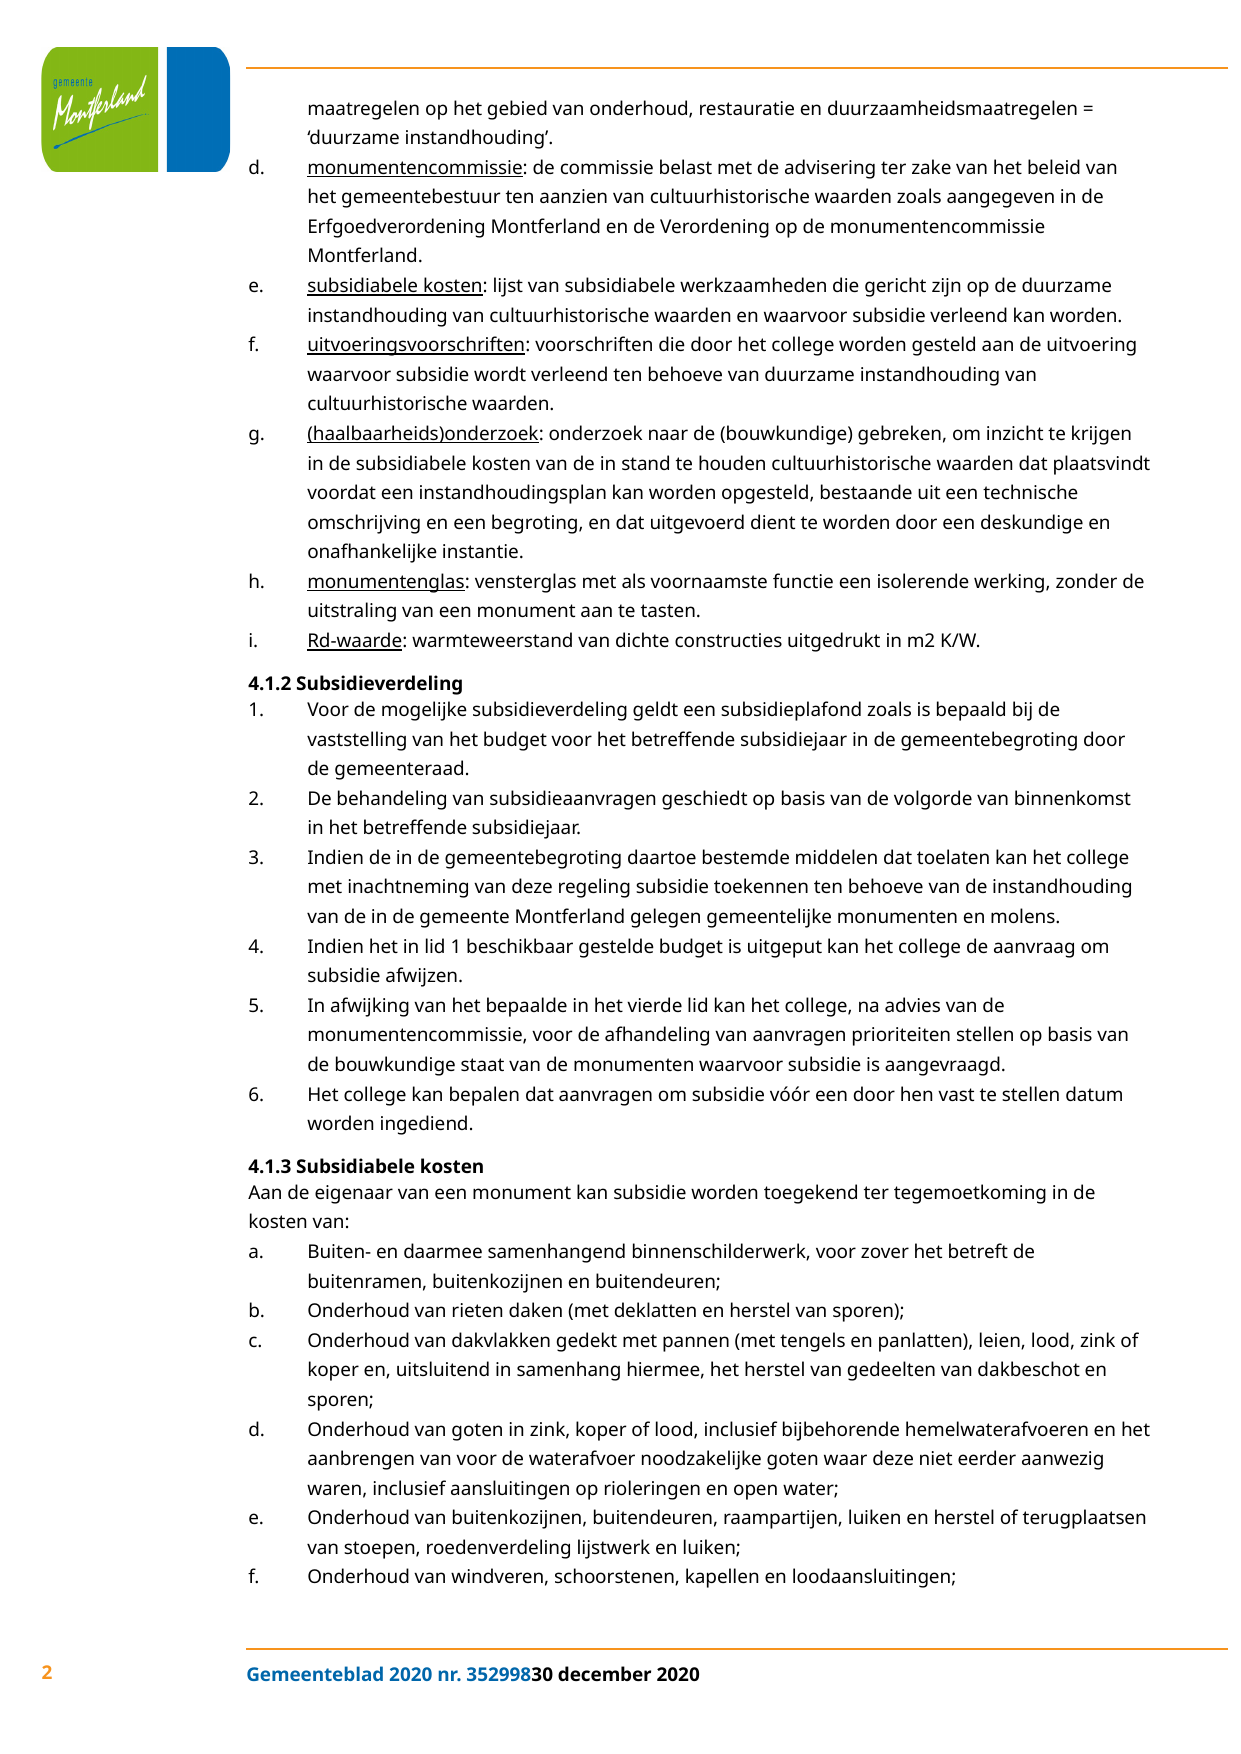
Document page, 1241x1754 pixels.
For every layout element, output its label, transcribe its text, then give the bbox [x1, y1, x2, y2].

text 4.1.2 Subsidieverdeling [248, 670, 1152, 696]
list In afwijking van het bepaalde in het vierde lid kan het college, na advies van de monumentencommissie, voor de afhandeling van aanvragen prioriteiten stellen op basis van de bouwkundige staat van de monumenten waarvoor subsidie is aangevraagd. [248, 992, 1152, 1077]
list Voor de mogelijke subsidieverdeling geldt een subsidieplafond zoals is bepaald bij de vaststelling van het budget voor het betreffende subsidiejaar in de gemeentebegroting door de gemeenteraad. [248, 696, 1152, 781]
list Onderhoud van windveren, schoorstenen, kapellen en loodaansluitingen; [248, 1564, 1152, 1589]
list Indien het in lid 1 beschikbaar gestelde budget is uitgeput kan het college de aanvraag om subsidie afwijzen. [248, 933, 1152, 988]
list Rd-waarde: warmteweerstand van dichte constructies uitgedrukt in m2 K/W. [248, 627, 1152, 653]
list monumentenglas: vensterglas met als voornaamste functie een isolerende werking, zonder de uitstraling van een monument aan te tasten. [248, 568, 1152, 623]
list Onderhoud van rieten daken (met deklatten en herstel van sporen); [248, 1297, 1152, 1323]
list subsidiabele kosten: lijst van subsidiabele werkzaamheden die gericht zijn op de duurzame instandhouding van cultuurhistorische waarden en waarvoor subsidie verleend kan worden. [248, 272, 1152, 328]
list De behandeling van subsidieaanvragen geschiedt op basis van de volgorde van binnenkomst in het betreffende subsidiejaar. [248, 785, 1152, 840]
list uitvoeringsvoorschriften: voorschriften die door het college worden gesteld aan de uitvoering waarvoor subsidie wordt verleend ten behoeve van duurzame instandhouding van cultuurhistorische waarden. [248, 331, 1152, 416]
list (haalbaarheids)onderzoek: onderzoek naar de (bouwkundige) gebreken, om inzicht te krijgen in de subsidiabele kosten van de in stand te houden cultuurhistorische waarden dat plaatsvindt voordat een instandhoudingsplan kan worden opgesteld, bestaande uit een technische omschrijving en een begroting, en dat uitgevoerd dient te worden door een deskundige en onafhankelijke instantie. [248, 420, 1152, 564]
text Aan de eigenaar van een monument kan subsidie worden toegekend ter tegemoetkoming in de kosten van: [248, 1179, 1152, 1234]
list monumentencommissie: de commissie belast met de advisering ter zake van het beleid van het gemeentebestuur ten aanzien van cultuurhistorische waarden zoals aangegeven in de Erfgoedverordening Montferland en de Verordening op de monumentencommissie Montferland. [248, 154, 1152, 268]
picture [41, 47, 231, 172]
list Indien de in de gemeentebegroting daartoe bestemde middelen dat toelaten kan het college met inachtneming van deze regeling subsidie toekennen ten behoeve van de instandhouding van de in de gemeente Montferland gelegen gemeentelijke monumenten en molens. [248, 844, 1152, 929]
list Onderhoud van buitenkozijnen, buitendeuren, raampartijen, luiken en herstel of terugplaatsen van stoepen, roedenverdeling lijstwerk en luiken; [248, 1504, 1152, 1560]
list Buiten- en daarmee samenhangend binnenschilderwerk, voor zover het betreft de buitenramen, buitenkozijnen en buitendeuren; [248, 1238, 1152, 1294]
text 4.1.3 Subsidiabele kosten [248, 1153, 1152, 1179]
list Onderhoud van dakvlakken gedekt met pannen (met tengels en panlatten), leien, lood, zink of koper en, uitsluitend in samenhang hiermee, het herstel van gedeelten van dakbeschot en sporen; [248, 1327, 1152, 1412]
list Onderhoud van goten in zink, koper of lood, inclusief bijbehorende hemelwaterafvoeren en het aanbrengen van voor de waterafvoer noodzakelijke goten waar deze niet eerder aanwezig waren, inclusief aansluitingen op rioleringen en open water; [248, 1416, 1152, 1501]
list maatregelen op het gebied van onderhoud, restauratie en duurzaamheidsmaatregelen = ‘duurzame instandhouding’. [248, 95, 1152, 150]
list Het college kan bepalen dat aanvragen om subsidie vóór een door hen vast te stellen datum worden ingediend. [248, 1081, 1152, 1136]
